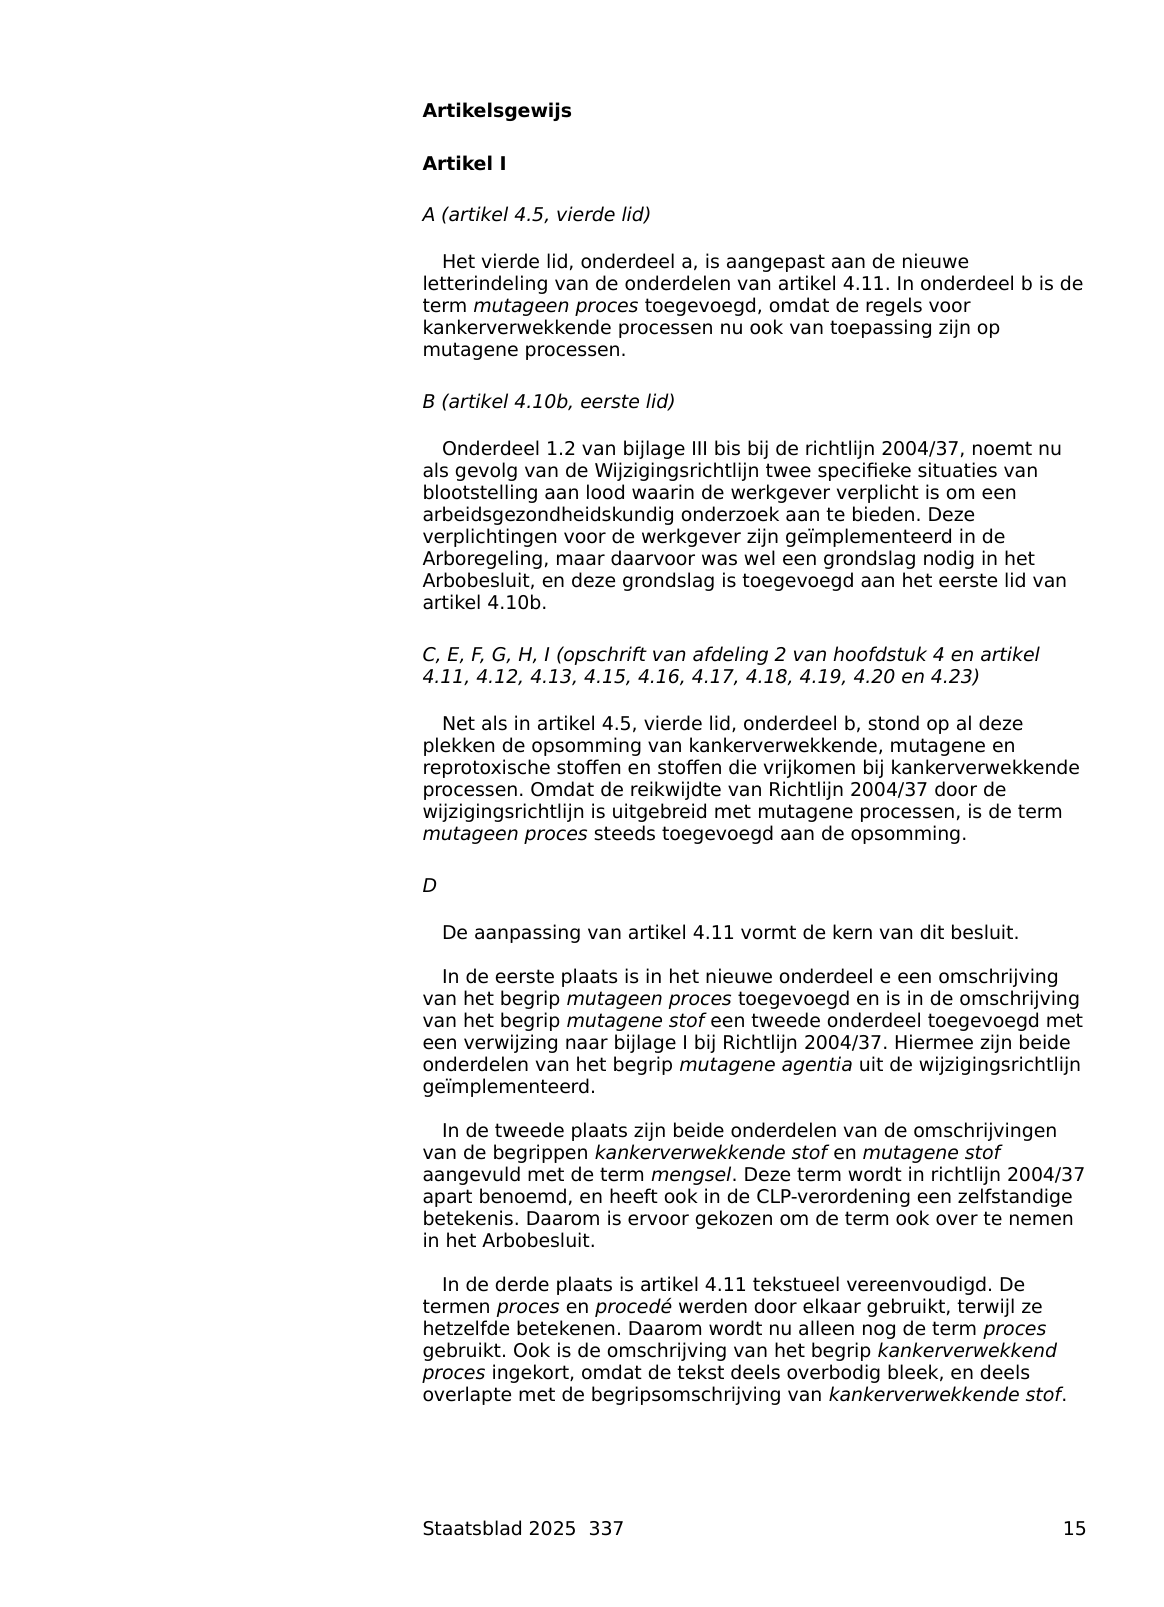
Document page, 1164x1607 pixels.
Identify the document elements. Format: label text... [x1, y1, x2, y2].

subtitle Artikelsgewijs [422, 100, 1087, 122]
subtitle Artikel I [422, 152, 1087, 174]
subtitle D [422, 875, 1087, 897]
text In de eerste plaats is in het nieuwe onderdeel e een omschrijving van het begrip mutageen proces toegevoegd en is in de omschrijving van het begrip mutagene stof een tweede onderdeel toegevoegd met een verwijzing naar bijlage I bij Richtlijn 2004/37. Hiermee zijn beide onderdelen van het begrip mutagene agentia uit de wijzigingsrichtlijn geïmplementeerd. [422, 966, 1087, 1098]
text In de derde plaats is artikel 4.11 tekstueel vereenvoudigd. De termen proces en procedé werden door elkaar gebruikt, terwijl ze hetzelfde betekenen. Daarom wordt nu alleen nog de term proces gebruikt. Ook is de omschrijving van het begrip kankerverwekkend proces ingekort, omdat de tekst deels overbodig bleek, en deels overlapte met de begripsomschrijving van kankerverwekkende stof. [422, 1274, 1087, 1406]
text Net als in artikel 4.5, vierde lid, onderdeel b, stond op al deze plekken de opsomming van kankerverwekkende, mutagene en reprotoxische stoffen en stoffen die vrijkomen bij kankerverwekkende processen. Omdat de reikwijdte van Richtlijn 2004/37 door de wijzigingsrichtlijn is uitgebreid met mutagene processen, is de term mutageen proces steeds toegevoegd aan de opsomming. [422, 713, 1087, 845]
text De aanpassing van artikel 4.11 vormt de kern van dit besluit. [422, 922, 1087, 944]
text Het vierde lid, onderdeel a, is aangepast aan de nieuwe letterindeling van de onderdelen van artikel 4.11. In onderdeel b is de term mutageen proces toegevoegd, omdat de regels voor kankerverwekkende processen nu ook van toepassing zijn op mutagene processen. [422, 251, 1087, 361]
text In de tweede plaats zijn beide onderdelen van de omschrijvingen van de begrippen kankerverwekkende stof en mutagene stof aangevuld met de term mengsel. Deze term wordt in richtlijn 2004/37 apart benoemd, en heeft ook in de CLP-verordening een zelfstandige betekenis. Daarom is ervoor gekozen om de term ook over te nemen in het Arbobesluit. [422, 1120, 1087, 1252]
subtitle B (artikel 4.10b, eerste lid) [422, 391, 1087, 413]
text Onderdeel 1.2 van bijlage III bis bij de richtlijn 2004/37, noemt nu als gevolg van de Wijzigingsrichtlijn twee specifieke situaties van blootstelling aan lood waarin de werkgever verplicht is om een arbeidsgezondheidskundig onderzoek aan te bieden. Deze verplichtingen voor de werkgever zijn geïmplementeerd in de Arboregeling, maar daarvoor was wel een grondslag nodig in het Arbobesluit, en deze grondslag is toegevoegd aan het eerste lid van artikel 4.10b. [422, 438, 1087, 614]
subtitle C, E, F, G, H, I (opschrift van afdeling 2 van hoofdstuk 4 en artikel 4.11, 4.12, 4.13, 4.15, 4.16, 4.17, 4.18, 4.19, 4.20 en 4.23) [422, 644, 1087, 688]
subtitle A (artikel 4.5, vierde lid) [422, 204, 1087, 226]
